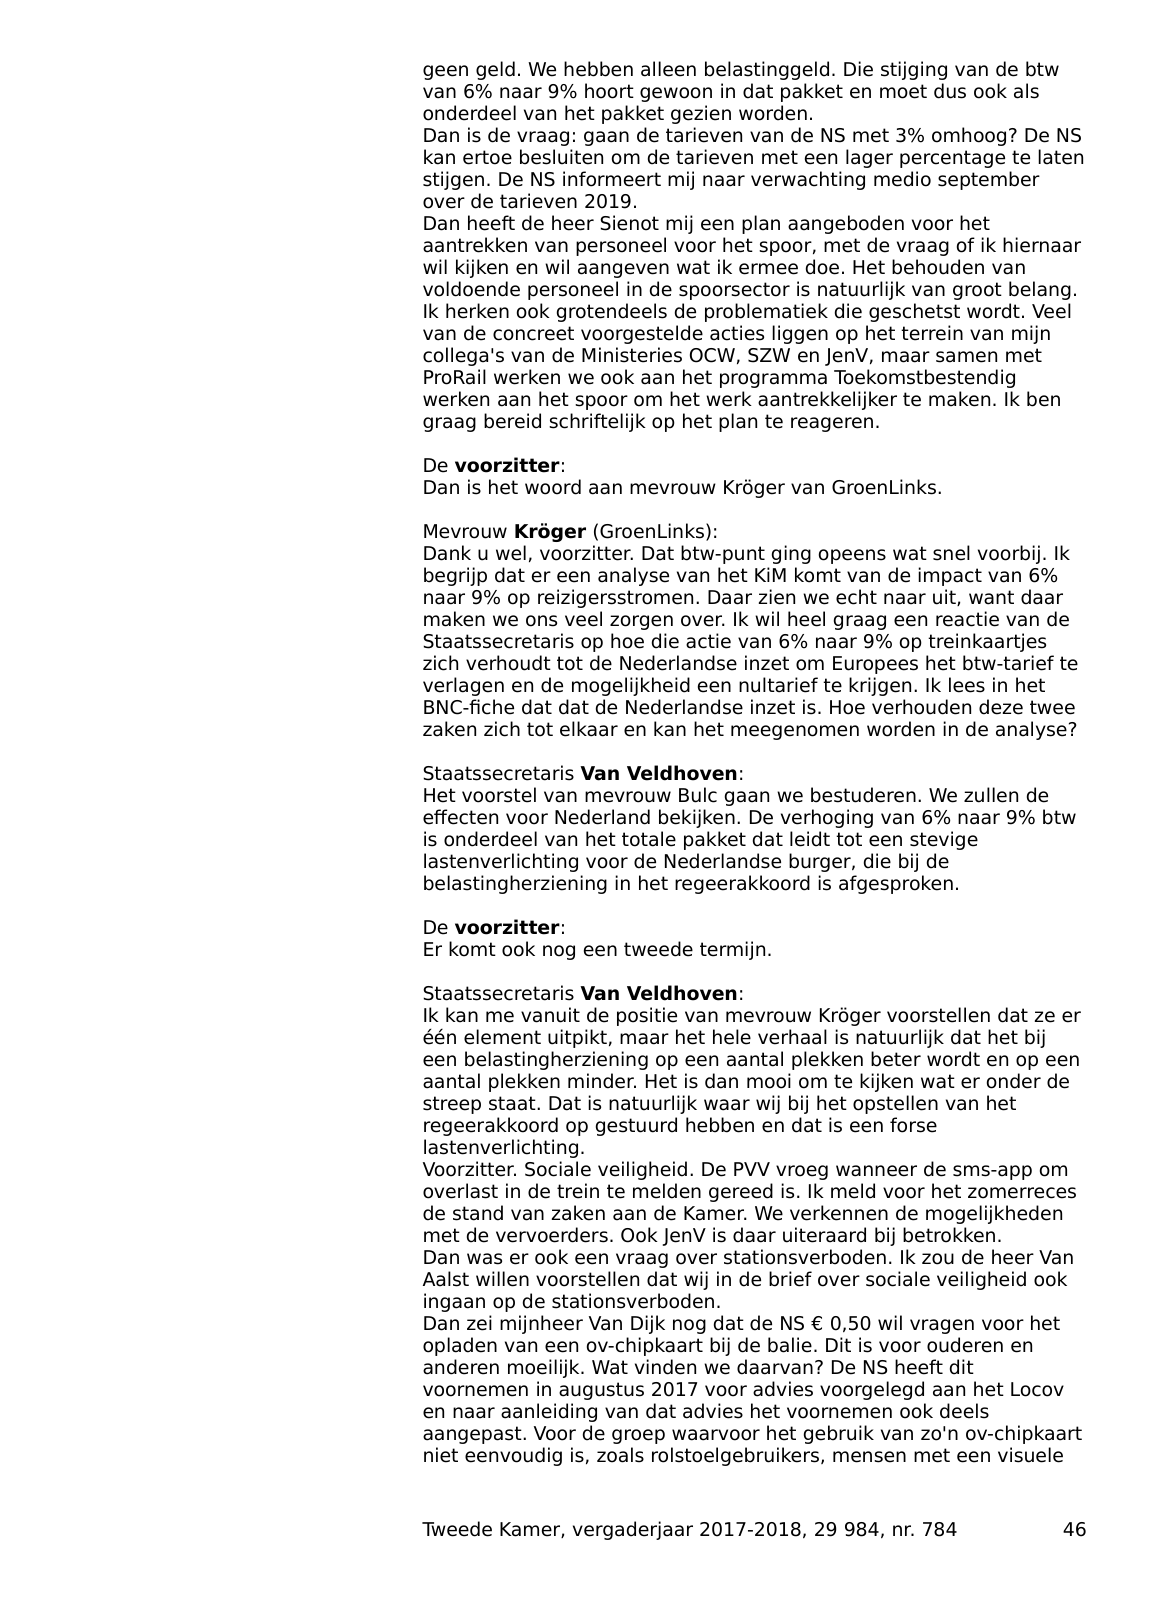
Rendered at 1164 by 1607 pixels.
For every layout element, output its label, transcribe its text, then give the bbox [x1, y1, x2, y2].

text Staatssecretaris Van Veldhoven: [422, 763, 1087, 785]
text Het voorstel van mevrouw Bulc gaan we bestuderen. We zullen de effecten voor Nederland bekijken. De verhoging van 6% naar 9% btw is onderdeel van het totale pakket dat leidt tot een stevige lastenverlichting voor de Nederlandse burger, die bij de belastingherziening in het regeerakkoord is afgesproken. [422, 785, 1087, 895]
text Er komt ook nog een tweede termijn. [422, 939, 1087, 961]
text De voorzitter: [422, 917, 1087, 939]
text Ik kan me vanuit de positie van mevrouw Kröger voorstellen dat ze er één element uitpikt, maar het hele verhaal is natuurlijk dat het bij een belastingherziening op een aantal plekken beter wordt en op een aantal plekken minder. Het is dan mooi om te kijken wat er onder de streep staat. Dat is natuurlijk waar wij bij het opstellen van het regeerakkoord op gestuurd hebben en dat is een forse lastenverlichting. [422, 1005, 1087, 1159]
text Dan heeft de heer Sienot mij een plan aangeboden voor het aantrekken van personeel voor het spoor, met de vraag of ik hiernaar wil kijken en wil aangeven wat ik ermee doe. Het behouden van voldoende personeel in de spoorsector is natuurlijk van groot belang. Ik herken ook grotendeels de problematiek die geschetst wordt. Veel van de concreet voorgestelde acties liggen op het terrein van mijn collega's van de Ministeries OCW, SZW en JenV, maar samen met ProRail werken we ook aan het programma Toekomstbestendig werken aan het spoor om het werk aantrekkelijker te maken. Ik ben graag bereid schriftelijk op het plan te reageren. [422, 213, 1087, 433]
text Voorzitter. Sociale veiligheid. De PVV vroeg wanneer de sms-app om overlast in de trein te melden gereed is. Ik meld voor het zomerreces de stand van zaken aan de Kamer. We verkennen de mogelijkheden met de vervoerders. Ook JenV is daar uiteraard bij betrokken. [422, 1159, 1087, 1247]
text De voorzitter: [422, 455, 1087, 477]
text Dan was er ook een vraag over stationsverboden. Ik zou de heer Van Aalst willen voorstellen dat wij in de brief over sociale veiligheid ook ingaan op de stationsverboden. [422, 1247, 1087, 1313]
text Dan is de vraag: gaan de tarieven van de NS met 3% omhoog? De NS kan ertoe besluiten om de tarieven met een lager percentage te laten stijgen. De NS informeert mij naar verwachting medio september over de tarieven 2019. [422, 125, 1087, 213]
text Dank u wel, voorzitter. Dat btw-punt ging opeens wat snel voorbij. Ik begrijp dat er een analyse van het KiM komt van de impact van 6% naar 9% op reizigersstromen. Daar zien we echt naar uit, want daar maken we ons veel zorgen over. Ik wil heel graag een reactie van de Staatssecretaris op hoe die actie van 6% naar 9% op treinkaartjes zich verhoudt tot de Nederlandse inzet om Europees het btw-tarief te verlagen en de mogelijkheid een nultarief te krijgen. Ik lees in het BNC-fiche dat dat de Nederlandse inzet is. Hoe verhouden deze twee zaken zich tot elkaar en kan het meegenomen worden in de analyse? [422, 543, 1087, 741]
text Dan is het woord aan mevrouw Kröger van GroenLinks. [422, 477, 1087, 499]
text geen geld. We hebben alleen belastinggeld. Die stijging van de btw van 6% naar 9% hoort gewoon in dat pakket en moet dus ook als onderdeel van het pakket gezien worden. [422, 59, 1087, 125]
text Staatssecretaris Van Veldhoven: [422, 983, 1087, 1005]
text Dan zei mijnheer Van Dijk nog dat de NS € 0,50 wil vragen voor het opladen van een ov-chipkaart bij de balie. Dit is voor ouderen en anderen moeilijk. Wat vinden we daarvan? De NS heeft dit voornemen in augustus 2017 voor advies voorgelegd aan het Locov en naar aanleiding van dat advies het voornemen ook deels aangepast. Voor de groep waarvoor het gebruik van zo'n ov-chipkaart niet eenvoudig is, zoals rolstoelgebruikers, mensen met een visuele [422, 1313, 1087, 1467]
text Mevrouw Kröger (GroenLinks): [422, 521, 1087, 543]
